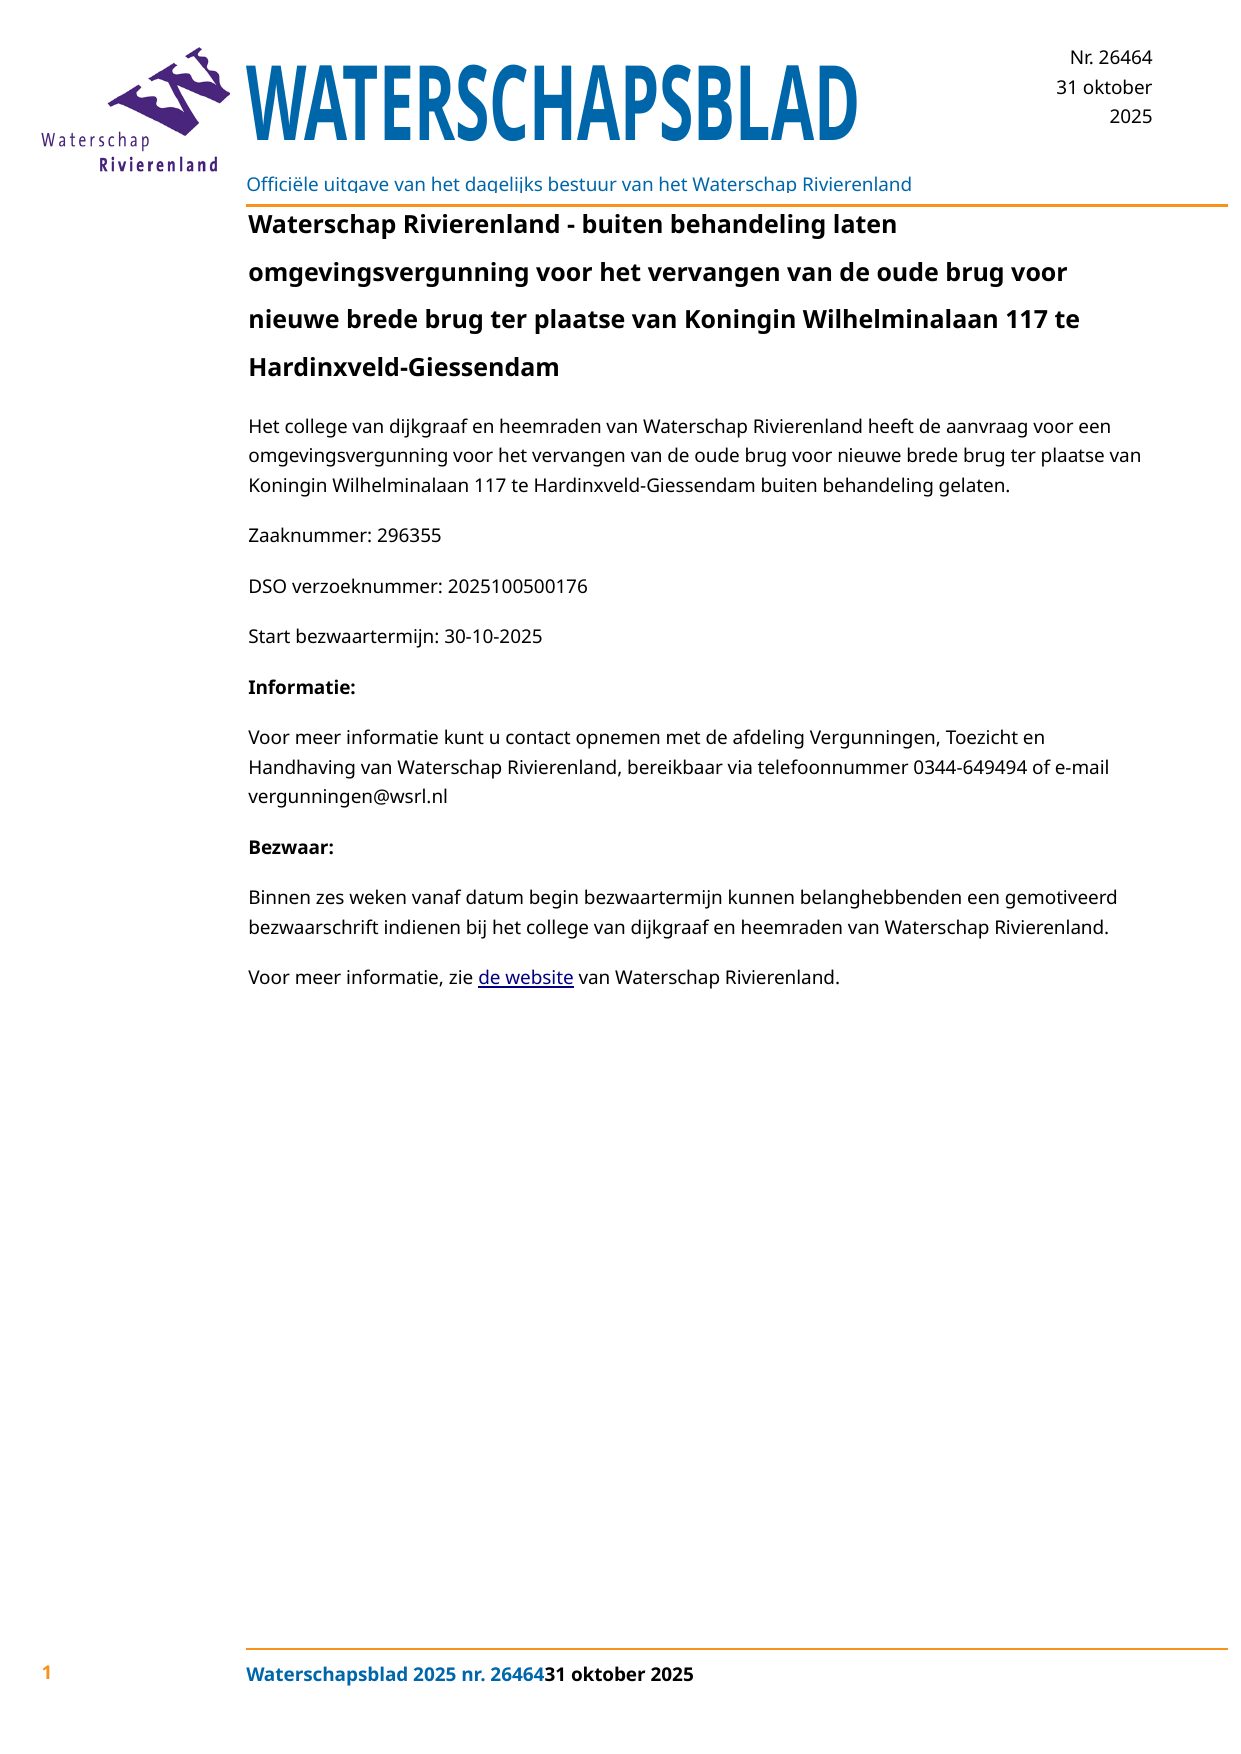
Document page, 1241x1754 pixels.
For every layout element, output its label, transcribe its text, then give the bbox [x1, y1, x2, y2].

text Voor meer informatie, zie de website van Waterschap Rivierenland. [248, 964, 1152, 990]
text Waterschap Rivierenland - buiten behandeling laten omgevingsvergunning voor het vervangen van de oude brug voor nieuwe brede brug ter plaatse van Koningin Wilhelminalaan 117 te Hardinxveld-Giessendam [248, 207, 1152, 384]
text Zaaknummer: 296355 [248, 523, 1152, 548]
text Start bezwaartermijn: 30-10-2025 [248, 623, 1152, 649]
text Voor meer informatie kunt u contact opnemen met de afdeling Vergunningen, Toezicht en Handhaving van Waterschap Rivierenland, bereikbaar via telefoonnummer 0344-649494 of e-mail vergunningen@wsrl.nl [248, 724, 1152, 809]
text Bezwaar: [248, 834, 1152, 860]
picture [41, 47, 231, 172]
text Binnen zes weken vanaf datum begin bezwaartermijn kunnen belanghebbenden een gemotiveerd bezwaarschrift indienen bij het college van dijkgraaf en heemraden van Waterschap Rivierenland. [248, 884, 1152, 940]
text Het college van dijkgraaf en heemraden van Waterschap Rivierenland heeft de aanvraag voor een omgevingsvergunning voor het vervangen van de oude brug voor nieuwe brede brug ter plaatse van Koningin Wilhelminalaan 117 te Hardinxveld-Giessendam buiten behandeling gelaten. [248, 413, 1152, 498]
text DSO verzoeknummer: 2025100500176 [248, 573, 1152, 599]
text Informatie: [248, 674, 1152, 700]
